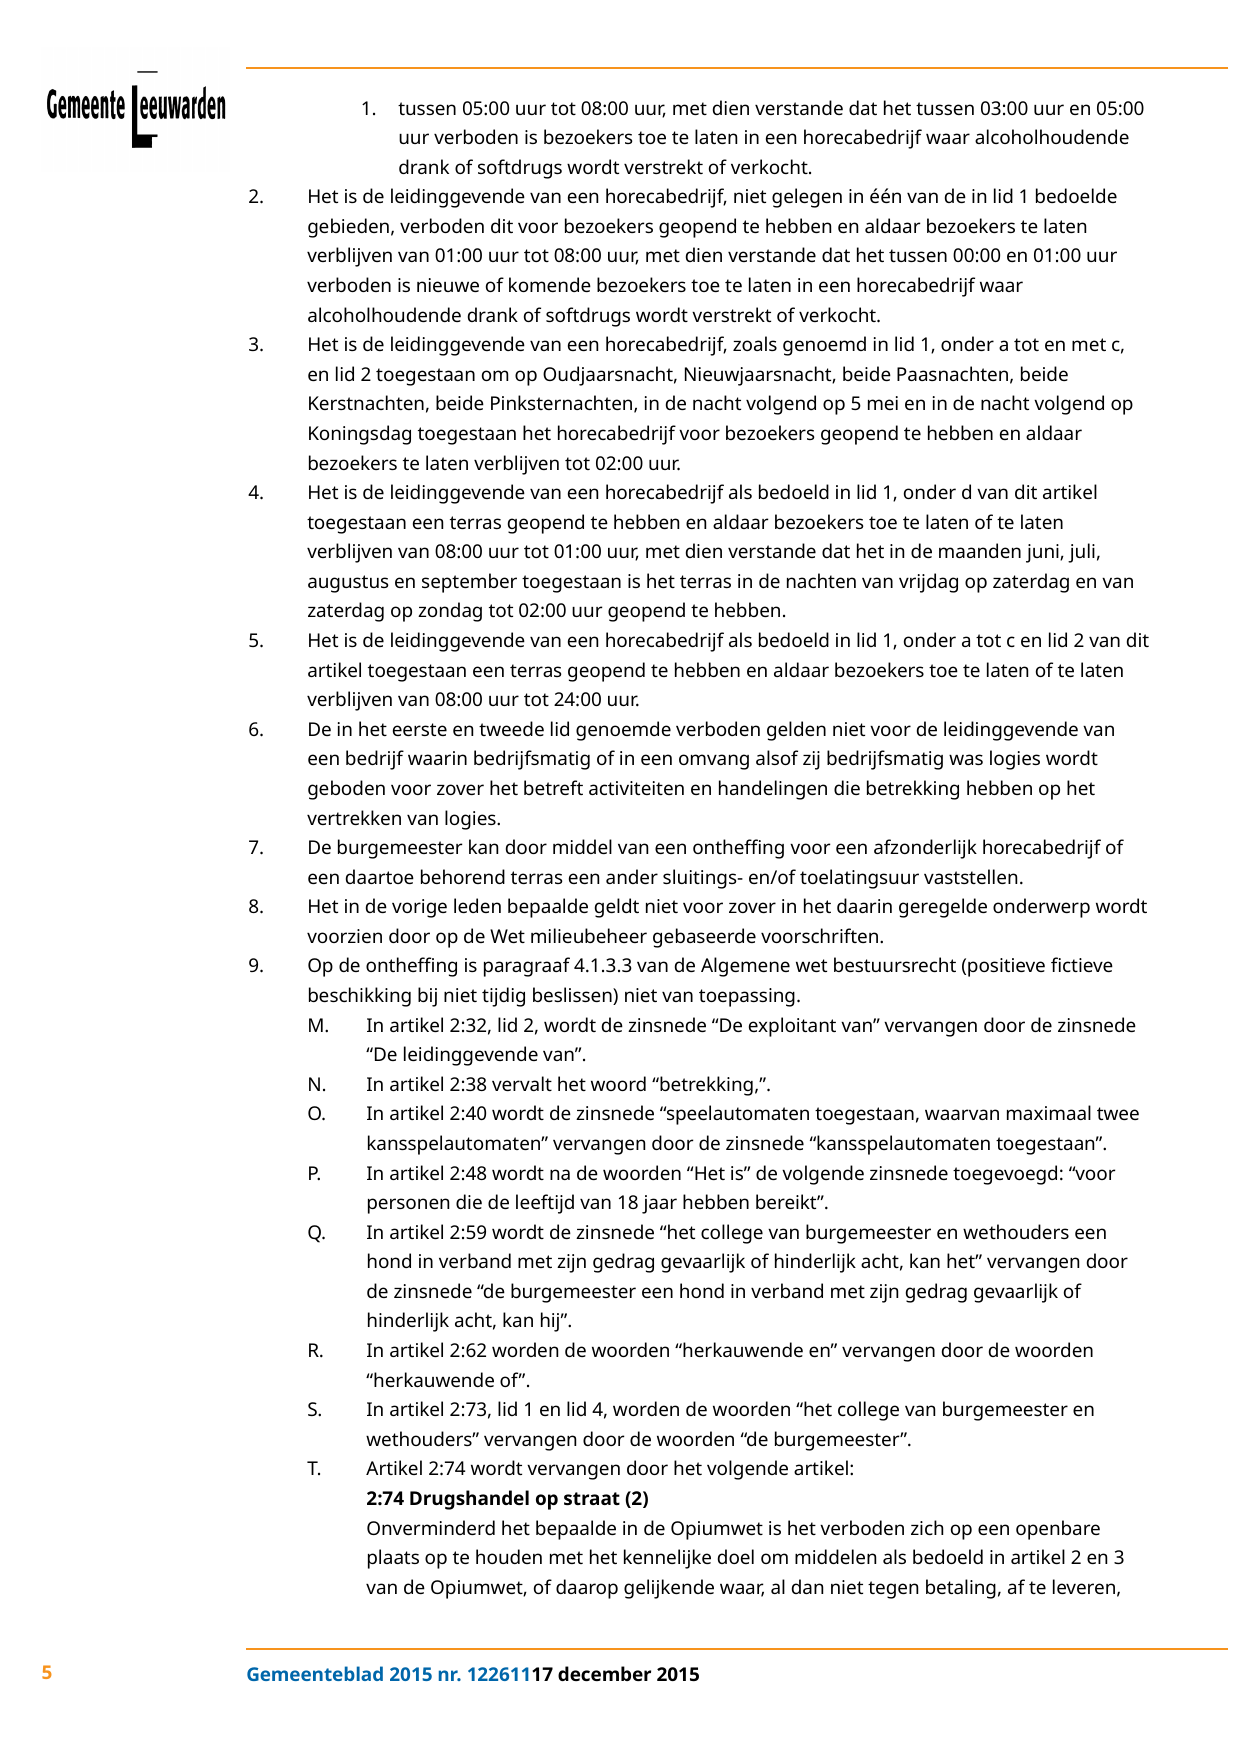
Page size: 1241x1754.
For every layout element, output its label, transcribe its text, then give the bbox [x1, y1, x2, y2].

list De burgemeester kan door middel van een ontheffing voor een afzonderlijk horecabedrijf of een daartoe behorend terras een ander sluitings- en/of toelatingsuur vaststellen. [248, 834, 1152, 890]
list Artikel 2:74 wordt vervangen door het volgende artikel: [307, 1456, 1152, 1481]
list Op de ontheffing is paragraaf 4.1.3.3 van de Algemene wet bestuursrecht (positieve fictieve beschikking bij niet tijdig beslissen) niet van toepassing. [248, 953, 1152, 1008]
list 2:74 Drugshandel op straat (2) [307, 1485, 1152, 1511]
list Het in de vorige leden bepaalde geldt niet voor zover in het daarin geregelde onderwerp wordt voorzien door op de Wet milieubeheer gebaseerde voorschriften. [248, 893, 1152, 949]
list De in het eerste en tweede lid genoemde verboden gelden niet voor de leidinggevende van een bedrijf waarin bedrijfsmatig of in een omvang alsof zij bedrijfsmatig was logies wordt geboden voor zover het betreft activiteiten en handelingen die betrekking hebben op het vertrekken van logies. [248, 716, 1152, 831]
list Het is de leidinggevende van een horecabedrijf, zoals genoemd in lid 1, onder a tot en met c, en lid 2 toegestaan om op Oudjaarsnacht, Nieuwjaarsnacht, beide Paasnachten, beide Kerstnachten, beide Pinksternachten, in de nacht volgend op 5 mei en in de nacht volgend op Koningsdag toegestaan het horecabedrijf voor bezoekers geopend te hebben en aldaar bezoekers te laten verblijven tot 02:00 uur. [248, 331, 1152, 476]
picture [41, 47, 231, 172]
list In artikel 2:73, lid 1 en lid 4, worden de woorden “het college van burgemeester en wethouders” vervangen door de woorden “de burgemeester”. [307, 1396, 1152, 1452]
list In artikel 2:32, lid 2, wordt de zinsnede “De exploitant van” vervangen door de zinsnede “De leidinggevende van”. [307, 1012, 1152, 1067]
list Het is de leidinggevende van een horecabedrijf als bedoeld in lid 1, onder d van dit artikel toegestaan een terras geopend te hebben en aldaar bezoekers toe te laten of te laten verblijven van 08:00 uur tot 01:00 uur, met dien verstande dat het in de maanden juni, juli, augustus en september toegestaan is het terras in de nachten van vrijdag op zaterdag en van zaterdag op zondag tot 02:00 uur geopend te hebben. [248, 479, 1152, 623]
list Onverminderd het bepaalde in de Opiumwet is het verboden zich op een openbare plaats op te houden met het kennelijke doel om middelen als bedoeld in artikel 2 en 3 van de Opiumwet, of daarop gelijkende waar, al dan niet tegen betaling, af te leveren, [307, 1515, 1152, 1600]
list Het is de leidinggevende van een horecabedrijf, niet gelegen in één van de in lid 1 bedoelde gebieden, verboden dit voor bezoekers geopend te hebben en aldaar bezoekers te laten verblijven van 01:00 uur tot 08:00 uur, met dien verstande dat het tussen 00:00 en 01:00 uur verboden is nieuwe of komende bezoekers toe te laten in een horecabedrijf waar alcoholhoudende drank of softdrugs wordt verstrekt of verkocht. [248, 183, 1152, 328]
list In artikel 2:40 wordt de zinsnede “speelautomaten toegestaan, waarvan maximaal twee kansspelautomaten” vervangen door de zinsnede “kansspelautomaten toegestaan”. [307, 1101, 1152, 1156]
list Het is de leidinggevende van een horecabedrijf als bedoeld in lid 1, onder a tot c en lid 2 van dit artikel toegestaan een terras geopend te hebben en aldaar bezoekers toe te laten of te laten verblijven van 08:00 uur tot 24:00 uur. [248, 627, 1152, 712]
list In artikel 2:48 wordt na de woorden “Het is” de volgende zinsnede toegevoegd: “voor personen die de leeftijd van 18 jaar hebben bereikt”. [307, 1160, 1152, 1215]
list tussen 05:00 uur tot 08:00 uur, met dien verstande dat het tussen 03:00 uur en 05:00 uur verboden is bezoekers toe te laten in een horecabedrijf waar alcoholhoudende drank of softdrugs wordt verstrekt of verkocht. [361, 95, 1152, 180]
list In artikel 2:59 wordt de zinsnede “het college van burgemeester en wethouders een hond in verband met zijn gedrag gevaarlijk of hinderlijk acht, kan het” vervangen door de zinsnede “de burgemeester een hond in verband met zijn gedrag gevaarlijk of hinderlijk acht, kan hij”. [307, 1219, 1152, 1333]
list In artikel 2:62 worden de woorden “herkauwende en” vervangen door de woorden “herkauwende of”. [307, 1337, 1152, 1393]
list In artikel 2:38 vervalt het woord “betrekking,”. [307, 1071, 1152, 1097]
